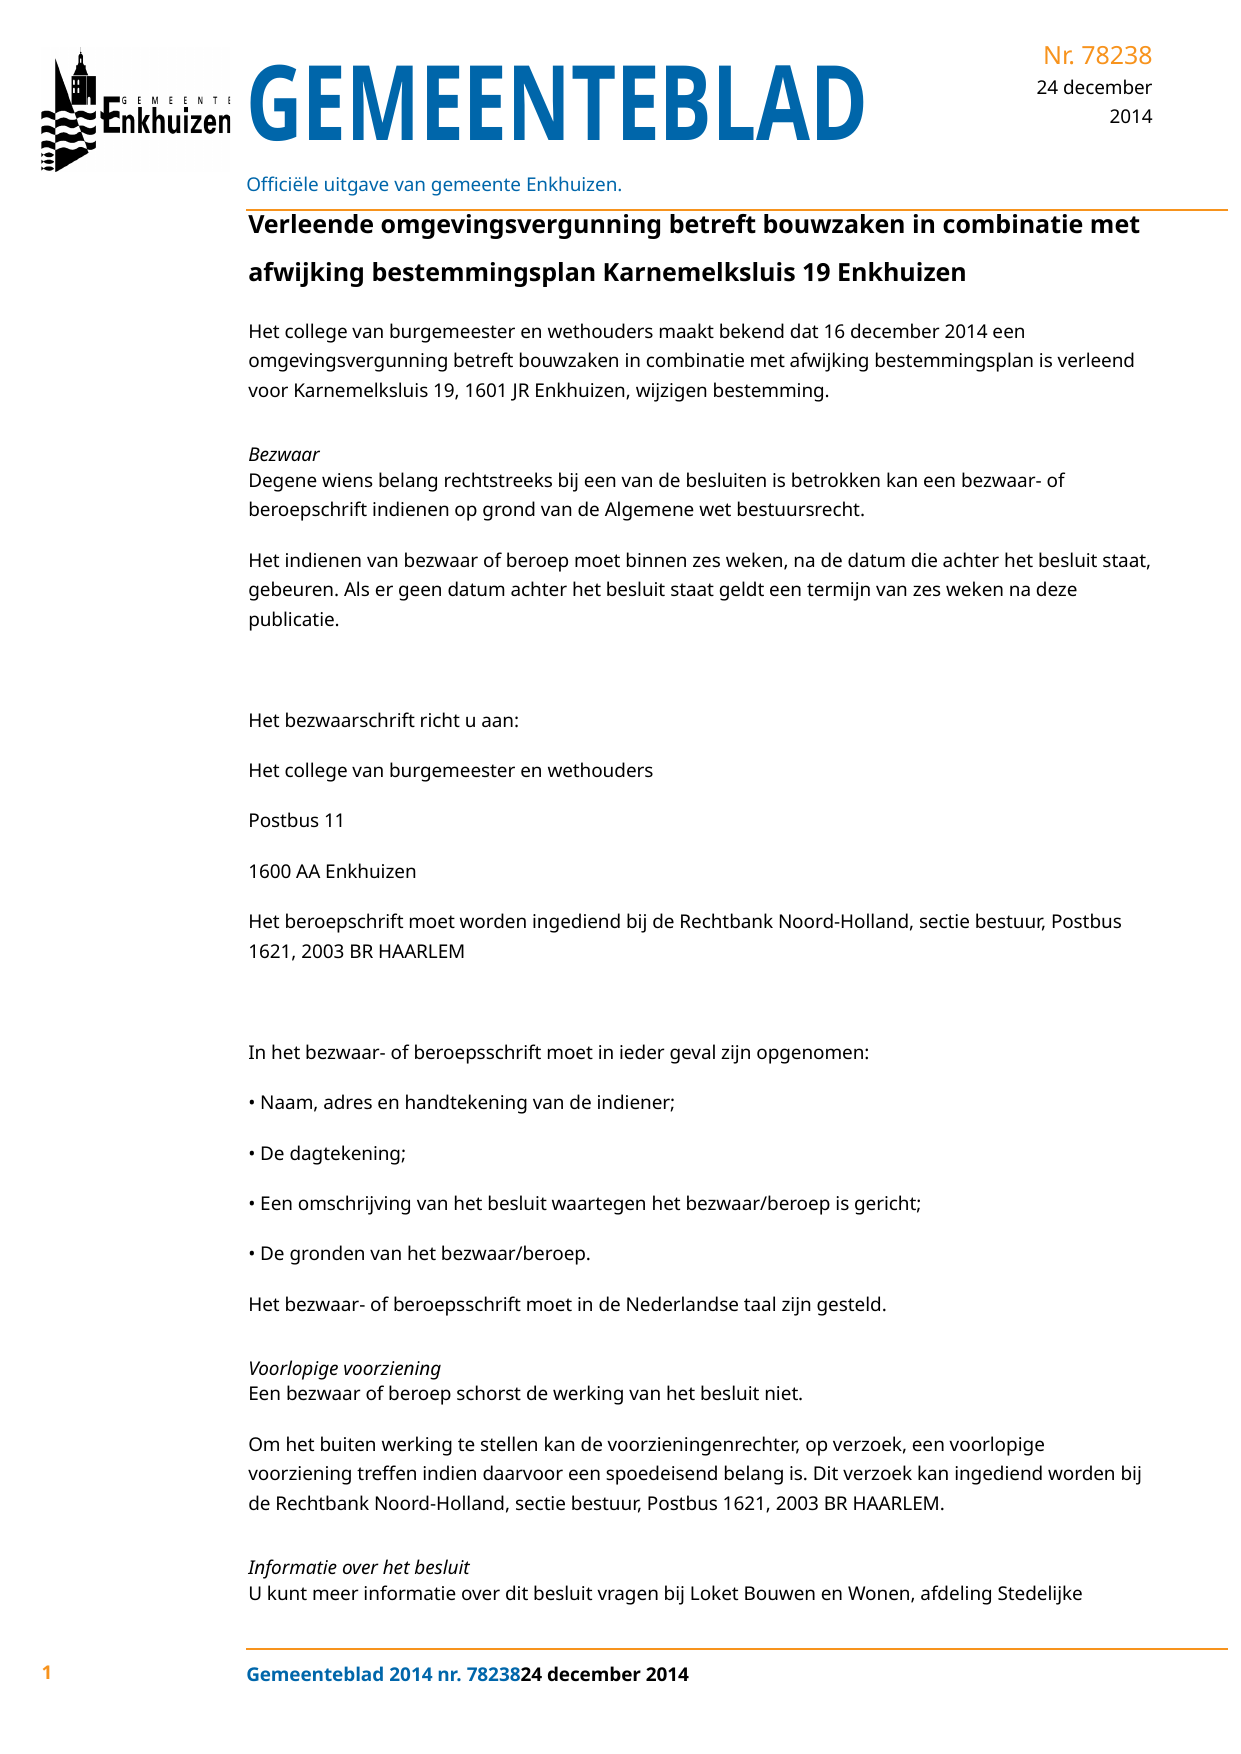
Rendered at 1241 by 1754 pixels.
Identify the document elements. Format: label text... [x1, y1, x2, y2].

text Om het buiten werking te stellen kan de voorzieningenrechter, op verzoek, een voorlopige voorziening treffen indien daarvoor een spoedeisend belang is. Dit verzoek kan ingediend worden bij de Rechtbank Noord-Holland, sectie bestuur, Postbus 1621, 2003 BR HAARLEM. [248, 1431, 1152, 1516]
text Het bezwaar- of beroepsschrift moet in de Nederlandse taal zijn gesteld. [248, 1291, 1152, 1317]
text • De gronden van het bezwaar/beroep. [248, 1241, 1152, 1266]
text Bezwaar [248, 441, 1152, 467]
text U kunt meer informatie over dit besluit vragen bij Loket Bouwen en Wonen, afdeling Stedelijke [248, 1580, 1152, 1606]
text Het college van burgemeester en wethouders [248, 757, 1152, 783]
text Het college van burgemeester en wethouders maakt bekend dat 16 december 2014 een omgevingsvergunning betreft bouwzaken in combinatie met afwijking bestemmingsplan is verleend voor Karnemelksluis 19, 1601 JR Enkhuizen, wijzigen bestemming. [248, 318, 1152, 403]
text • Een omschrijving van het besluit waartegen het bezwaar/beroep is gericht; [248, 1190, 1152, 1216]
picture [41, 47, 231, 172]
text • Naam, adres en handtekening van de indiener; [248, 1089, 1152, 1115]
text Een bezwaar of beroep schorst de werking van het besluit niet. [248, 1381, 1152, 1406]
text Voorlopige voorziening [248, 1355, 1152, 1381]
text Verleende omgevingsvergunning betreft bouwzaken in combinatie met afwijking bestemmingsplan Karnemelksluis 19 Enkhuizen [248, 211, 1152, 288]
text Het beroepschrift moet worden ingediend bij de Rechtbank Noord-Holland, sectie bestuur, Postbus 1621, 2003 BR HAARLEM [248, 908, 1152, 964]
text Degene wiens belang rechtstreeks bij een van de besluiten is betrokken kan een bezwaar- of beroepschrift indienen op grond van de Algemene wet bestuursrecht. [248, 467, 1152, 522]
text 1600 AA Enkhuizen [248, 858, 1152, 884]
text • De dagtekening; [248, 1140, 1152, 1165]
text Postbus 11 [248, 808, 1152, 833]
text Informatie over het besluit [248, 1554, 1152, 1580]
text In het bezwaar- of beroepsschrift moet in ieder geval zijn opgenomen: [248, 1039, 1152, 1064]
text Het indienen van bezwaar of beroep moet binnen zes weken, na de datum die achter het besluit staat, gebeuren. Als er geen datum achter het besluit staat geldt een termijn van zes weken na deze publicatie. [248, 547, 1152, 632]
text Het bezwaarschrift richt u aan: [248, 707, 1152, 732]
